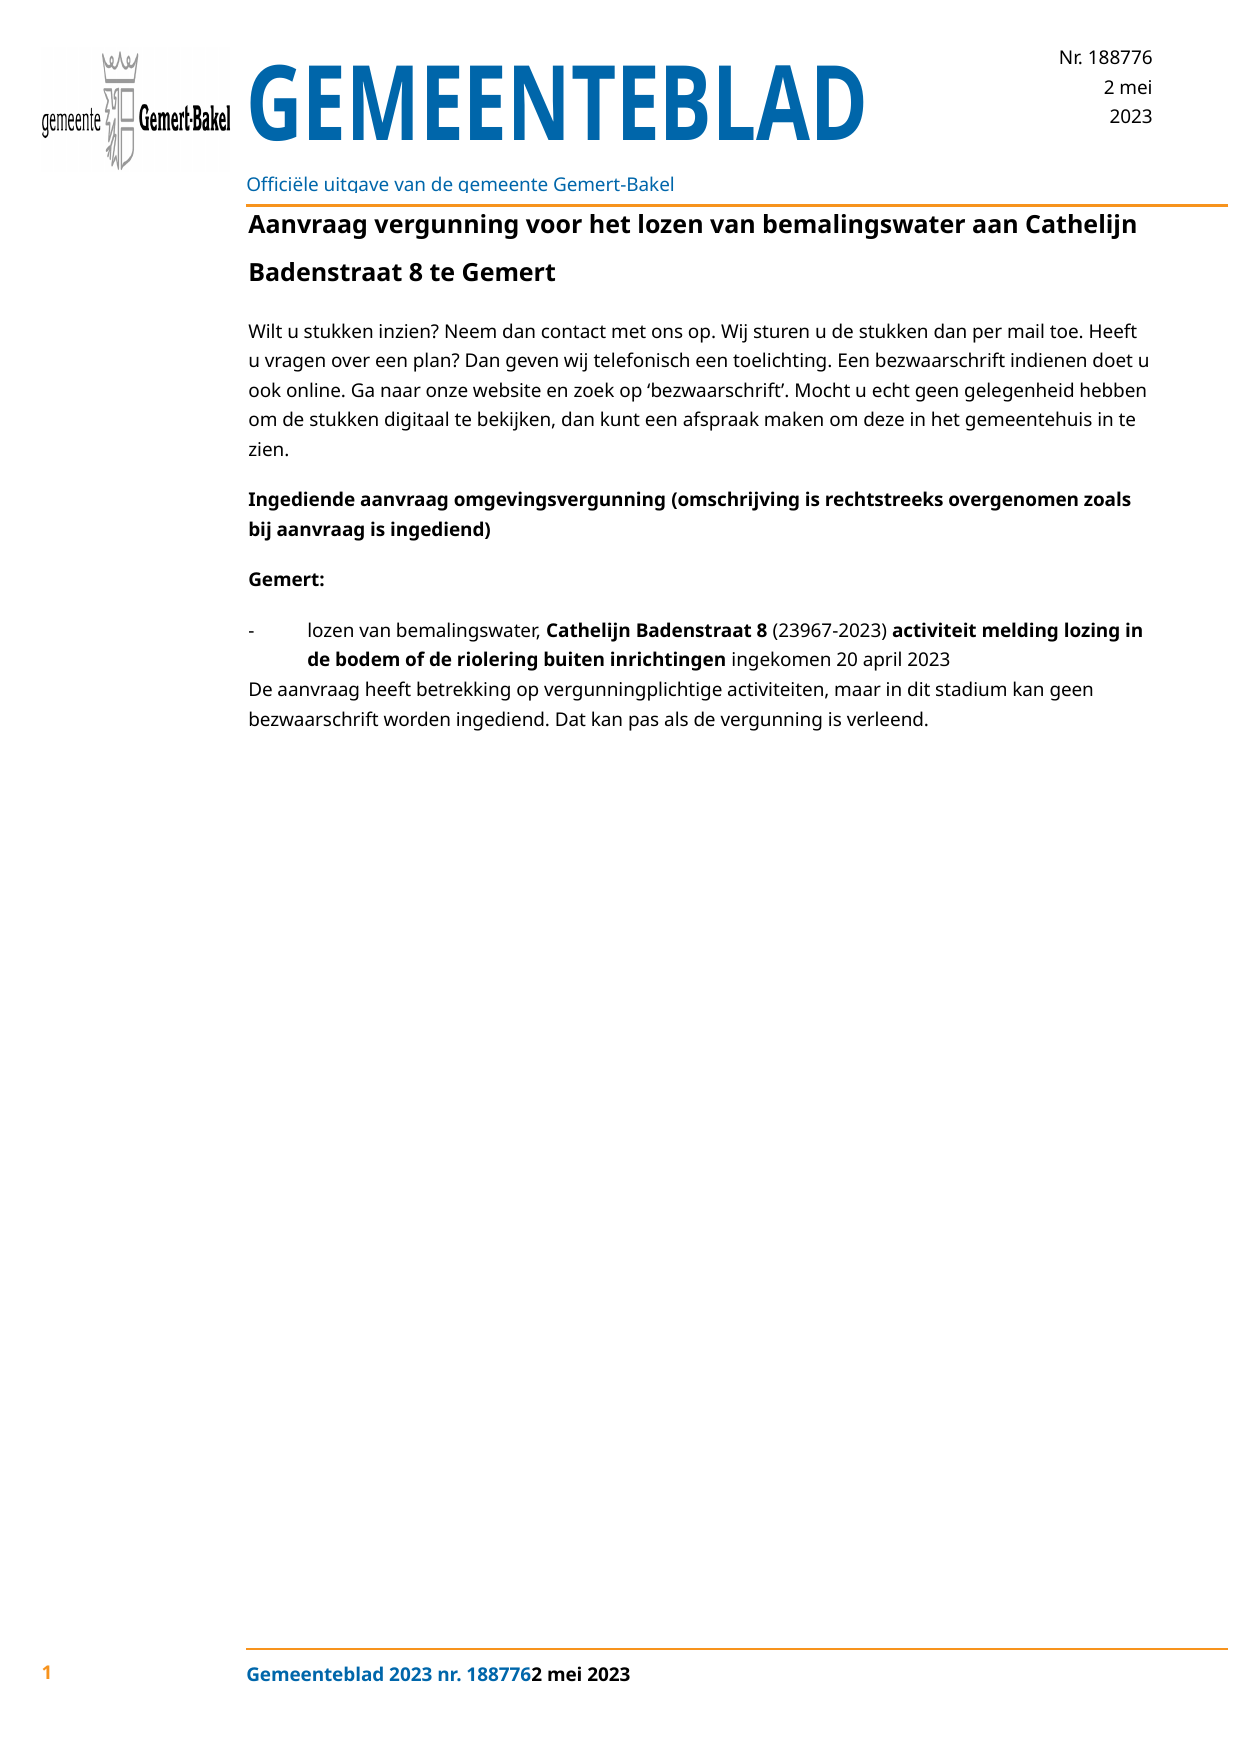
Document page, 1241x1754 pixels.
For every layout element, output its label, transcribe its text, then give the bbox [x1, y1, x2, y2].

text De aanvraag heeft betrekking op vergunningplichtige activiteiten, maar in dit stadium kan geen bezwaarschrift worden ingediend. Dat kan pas als de vergunning is verleend. [248, 676, 1152, 732]
list lozen van bemalingswater, Cathelijn Badenstraat 8 (23967-2023) activiteit melding lozing in de bodem of de riolering buiten inrichtingen ingekomen 20 april 2023 [248, 617, 1152, 672]
text Ingediende aanvraag omgevingsvergunning (omschrijving is rechtstreeks overgenomen zoals bij aanvraag is ingediend) [248, 487, 1152, 542]
text Gemert: [248, 567, 1152, 592]
text Wilt u stukken inzien? Neem dan contact met ons op. Wij sturen u de stukken dan per mail toe. Heeft u vragen over een plan? Dan geven wij telefonisch een toelichting. Een bezwaarschrift indienen doet u ook online. Ga naar onze website en zoek op ‘bezwaarschrift’. Mocht u echt geen gelegenheid hebben om de stukken digitaal te bekijken, dan kunt een afspraak maken om deze in het gemeentehuis in te zien. [248, 318, 1152, 462]
picture [41, 47, 231, 172]
text Aanvraag vergunning voor het lozen van bemalingswater aan Cathelijn Badenstraat 8 te Gemert [248, 207, 1152, 288]
